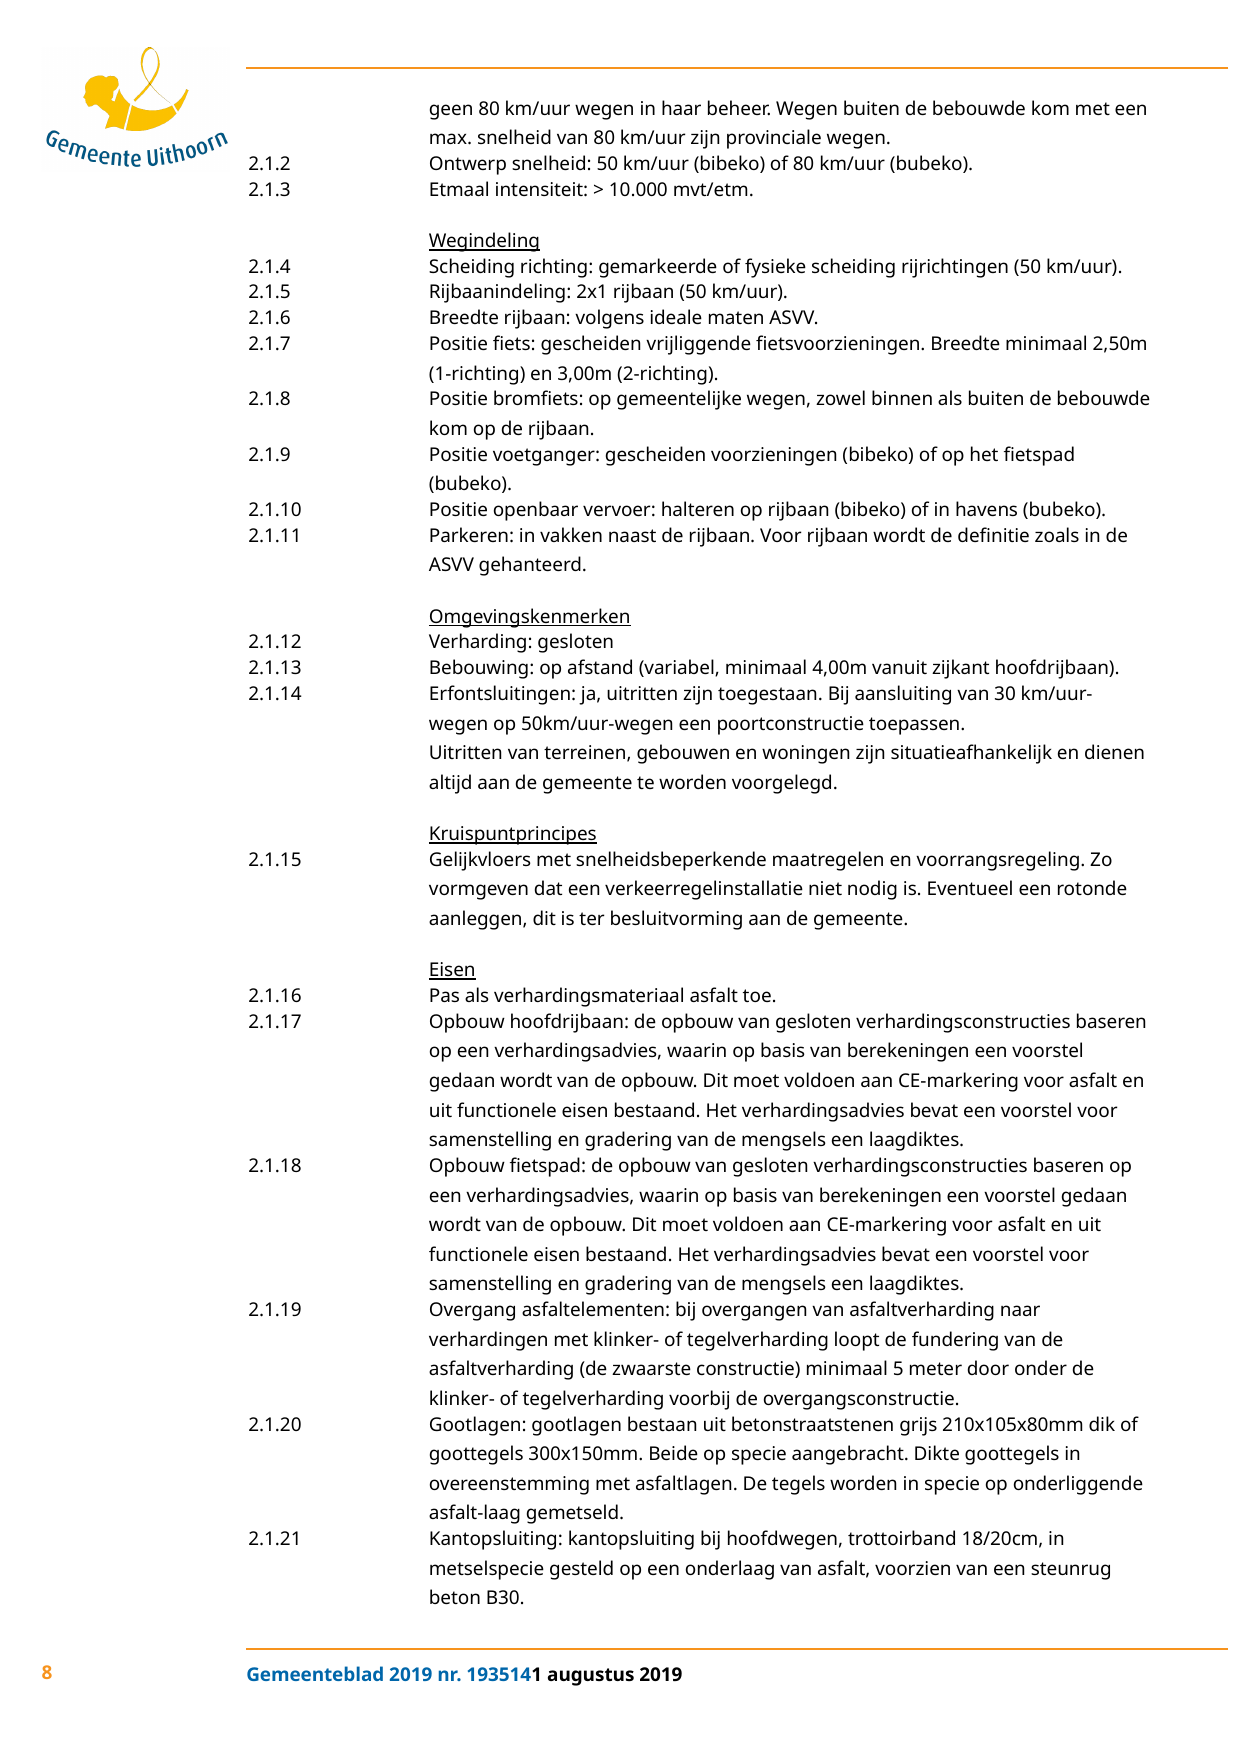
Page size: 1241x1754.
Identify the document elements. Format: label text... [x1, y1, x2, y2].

table_cell 2.1.20 [248, 1411, 429, 1525]
table_cell [248, 227, 429, 253]
table_cell Opbouw fietspad: de opbouw van gesloten verhardingsconstructies baseren op een verhardingsadvies, waarin op basis van berekeningen een voorstel gedaan wordt van de opbouw. Dit moet voldoen aan CE-markering voor asfalt en uit functionele eisen bestaand. Het verhardingsadvies bevat een voorstel voor samenstelling en gradering van de mengsels een laagdiktes. [429, 1152, 1152, 1296]
table_cell Verharding: gesloten [429, 629, 1152, 654]
table_cell [248, 603, 429, 629]
table_cell [429, 931, 1152, 957]
table_cell Parkeren: in vakken naast de rijbaan. Voor rijbaan wordt de definitie zoals in de ASVV gehanteerd. [429, 522, 1152, 577]
table_cell 2.1.14 [248, 680, 429, 794]
table_cell Omgevingskenmerken [429, 603, 1152, 629]
table_cell Eisen [429, 957, 1152, 982]
table_cell Rijbaanindeling: 2x1 rijbaan (50 km/uur). [429, 279, 1152, 304]
table_cell Positie fiets: gescheiden vrijliggende fietsvoorzieningen. Breedte minimaal 2,50m (1-richting) en 3,00m (2-richting). [429, 330, 1152, 386]
table_cell Wegindeling [429, 227, 1152, 253]
table_cell Etmaal intensiteit: > 10.000 mvt/etm. [429, 176, 1152, 202]
table_cell [248, 931, 429, 957]
table_cell 2.1.16 [248, 983, 429, 1008]
table_cell [248, 957, 429, 982]
table_cell 2.1.8 [248, 386, 429, 441]
table_cell Ontwerp snelheid: 50 km/uur (bibeko) of 80 km/uur (bubeko). [429, 150, 1152, 176]
table_cell Breedte rijbaan: volgens ideale maten ASVV. [429, 305, 1152, 330]
table_cell Positie openbaar vervoer: halteren op rijbaan (bibeko) of in havens (bubeko). [429, 496, 1152, 522]
table_cell [248, 795, 429, 820]
table_cell [248, 95, 429, 150]
table_cell Overgang asfaltelementen: bij overgangen van asfaltverharding naar verhardingen met klinker- of tegelverharding loopt de fundering van de asfaltverharding (de zwaarste constructie) minimaal 5 meter door onder de klinker- of tegelverharding voorbij de overgangsconstructie. [429, 1296, 1152, 1411]
table_cell Gelijkvloers met snelheidsbeperkende maatregelen en voorrangsregeling. Zo vormgeven dat een verkeerregelinstallatie niet nodig is. Eventueel een rotonde aanleggen, dit is ter besluitvorming aan de gemeente. [429, 846, 1152, 931]
picture [41, 47, 231, 172]
table_cell Bebouwing: op afstand (variabel, minimaal 4,00m vanuit zijkant hoofdrijbaan). [429, 654, 1152, 680]
table_cell Gootlagen: gootlagen bestaan uit betonstraatstenen grijs 210x105x80mm dik of goottegels 300x150mm. Beide op specie aangebracht. Dikte goottegels in overeenstemming met asfaltlagen. De tegels worden in specie op onderliggende asfalt-laag gemetseld. [429, 1411, 1152, 1525]
table_cell 2.1.5 [248, 279, 429, 304]
table_cell 2.1.21 [248, 1525, 429, 1610]
table_cell 2.1.13 [248, 654, 429, 680]
table_cell [248, 202, 429, 227]
table_cell 2.1.3 [248, 176, 429, 202]
table_cell Opbouw hoofdrijbaan: de opbouw van gesloten verhardingsconstructies baseren op een verhardingsadvies, waarin op basis van berekeningen een voorstel gedaan wordt van de opbouw. Dit moet voldoen aan CE-markering voor asfalt en uit functionele eisen bestaand. Het verhardingsadvies bevat een voorstel voor samenstelling en gradering van de mengsels een laagdiktes. [429, 1008, 1152, 1152]
table_cell 2.1.15 [248, 846, 429, 931]
table_cell 2.1.4 [248, 253, 429, 279]
table_cell 2.1.12 [248, 629, 429, 654]
table_cell Kantopsluiting: kantopsluiting bij hoofdwegen, trottoirband 18/20cm, in metselspecie gesteld op een onderlaag van asfalt, voorzien van een steunrug beton B30. [429, 1525, 1152, 1610]
table_cell [429, 202, 1152, 227]
table_cell 2.1.6 [248, 305, 429, 330]
table_cell [248, 820, 429, 846]
table_cell 2.1.9 [248, 441, 429, 496]
table_cell Pas als verhardingsmateriaal asfalt toe. [429, 983, 1152, 1008]
table_cell 2.1.17 [248, 1008, 429, 1152]
table_cell 2.1.11 [248, 522, 429, 577]
table_cell 2.1.19 [248, 1296, 429, 1411]
table_cell geen 80 km/uur wegen in haar beheer. Wegen buiten de bebouwde kom met een max. snelheid van 80 km/uur zijn provinciale wegen. [429, 95, 1152, 150]
table_cell [429, 795, 1152, 820]
table_cell Positie bromfiets: op gemeentelijke wegen, zowel binnen als buiten de bebouwde kom op de rijbaan. [429, 386, 1152, 441]
table_cell Positie voetganger: gescheiden voorzieningen (bibeko) of op het fietspad (bubeko). [429, 441, 1152, 496]
table_cell Erfontsluitingen: ja, uitritten zijn toegestaan. Bij aansluiting van 30 km/uur-wegen op 50km/uur-wegen een poortconstructie toepassen. Uitritten van terreinen, gebouwen en woningen zijn situatieafhankelijk en dienen altijd aan de gemeente te worden voorgelegd. [429, 680, 1152, 794]
table_cell 2.1.18 [248, 1152, 429, 1296]
table_cell Scheiding richting: gemarkeerde of fysieke scheiding rijrichtingen (50 km/uur). [429, 253, 1152, 279]
table_cell 2.1.7 [248, 330, 429, 386]
table_cell Kruispuntprincipes [429, 820, 1152, 846]
table_cell 2.1.10 [248, 496, 429, 522]
table_cell 2.1.2 [248, 150, 429, 176]
table_cell [248, 577, 429, 603]
table_cell [429, 577, 1152, 603]
